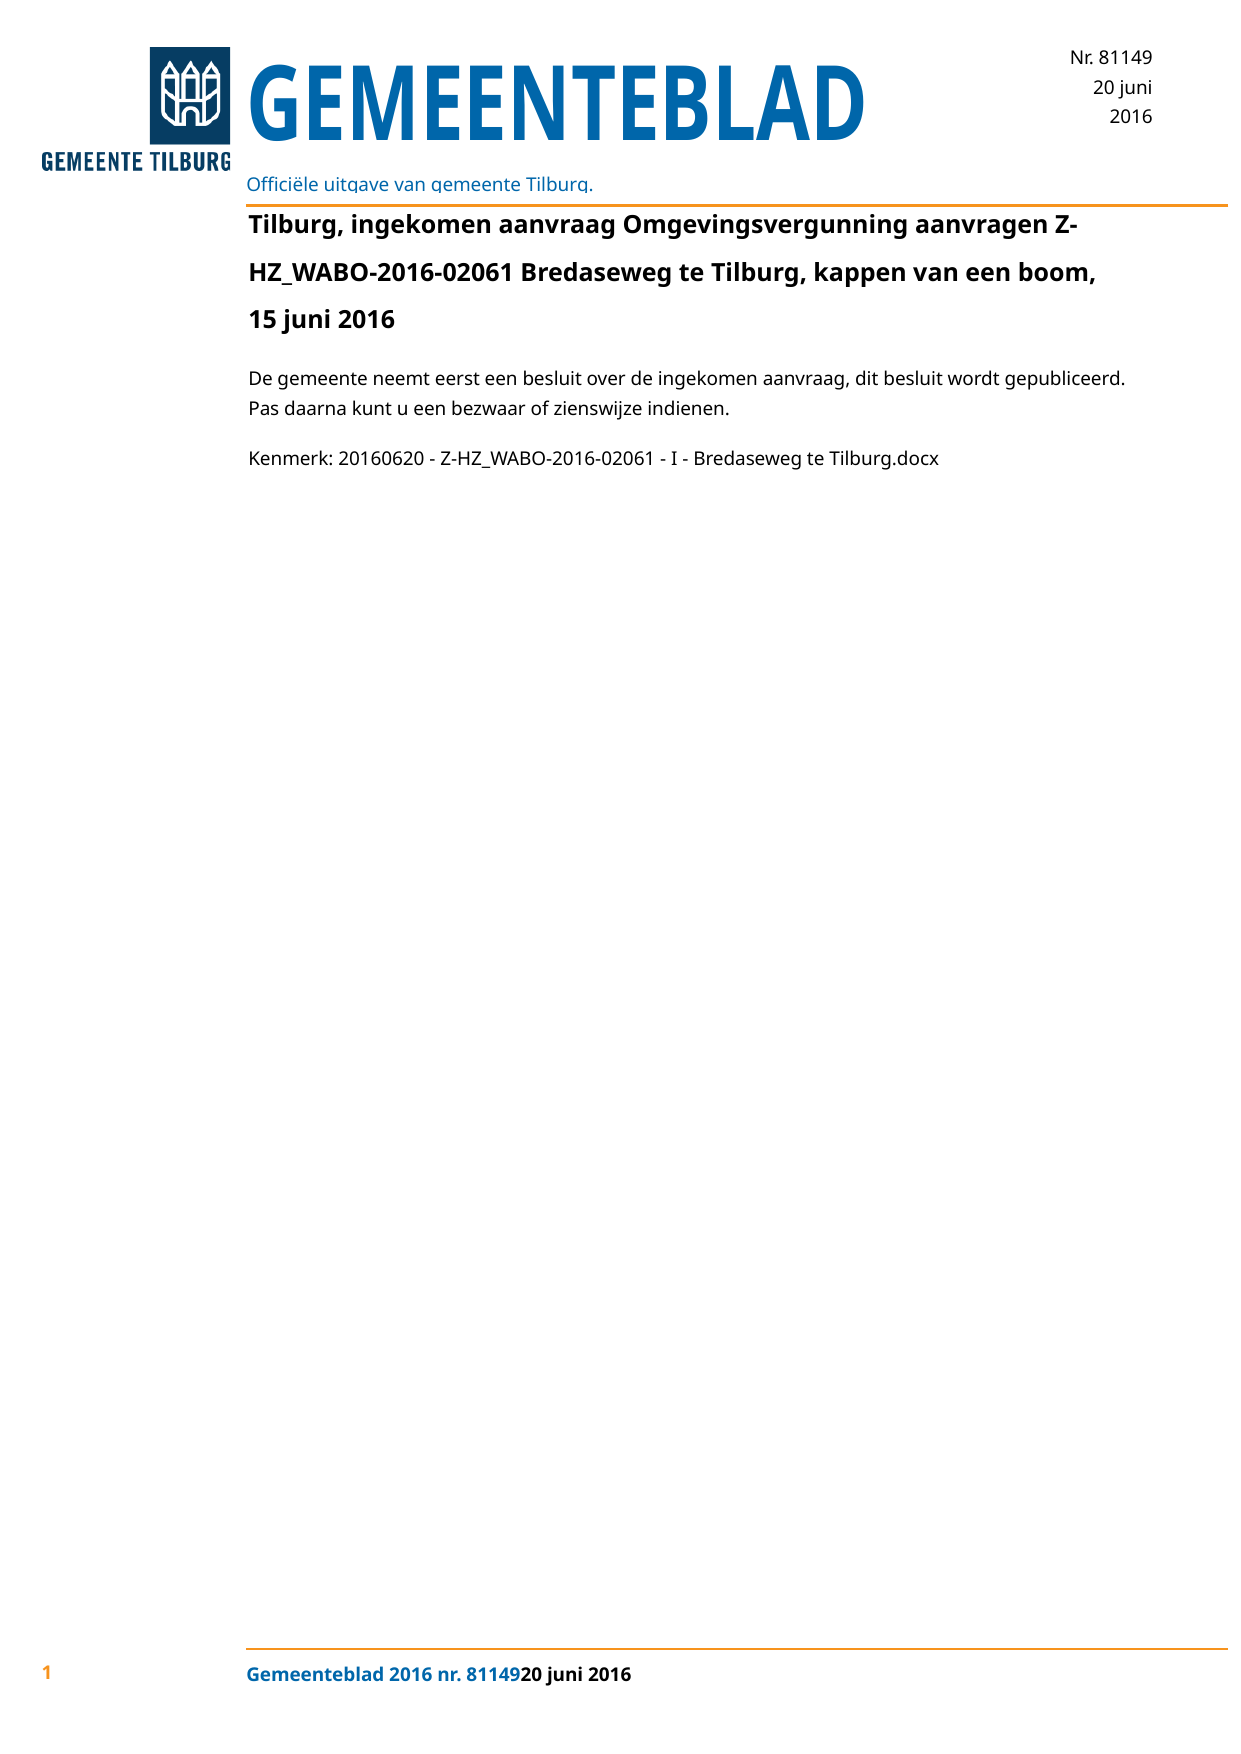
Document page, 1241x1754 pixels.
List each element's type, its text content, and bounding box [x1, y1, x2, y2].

text Kenmerk: 20160620 - Z-HZ_WABO-2016-02061 - I - Bredaseweg te Tilburg.docx [248, 446, 1152, 471]
text De gemeente neemt eerst een besluit over de ingekomen aanvraag, dit besluit wordt gepubliceerd. Pas daarna kunt u een bezwaar of zienswijze indienen. [248, 366, 1152, 421]
picture [41, 47, 231, 172]
text Tilburg, ingekomen aanvraag Omgevingsvergunning aanvragen Z-HZ_WABO-2016-02061 Bredaseweg te Tilburg, kappen van een boom, 15 juni 2016 [248, 207, 1152, 336]
